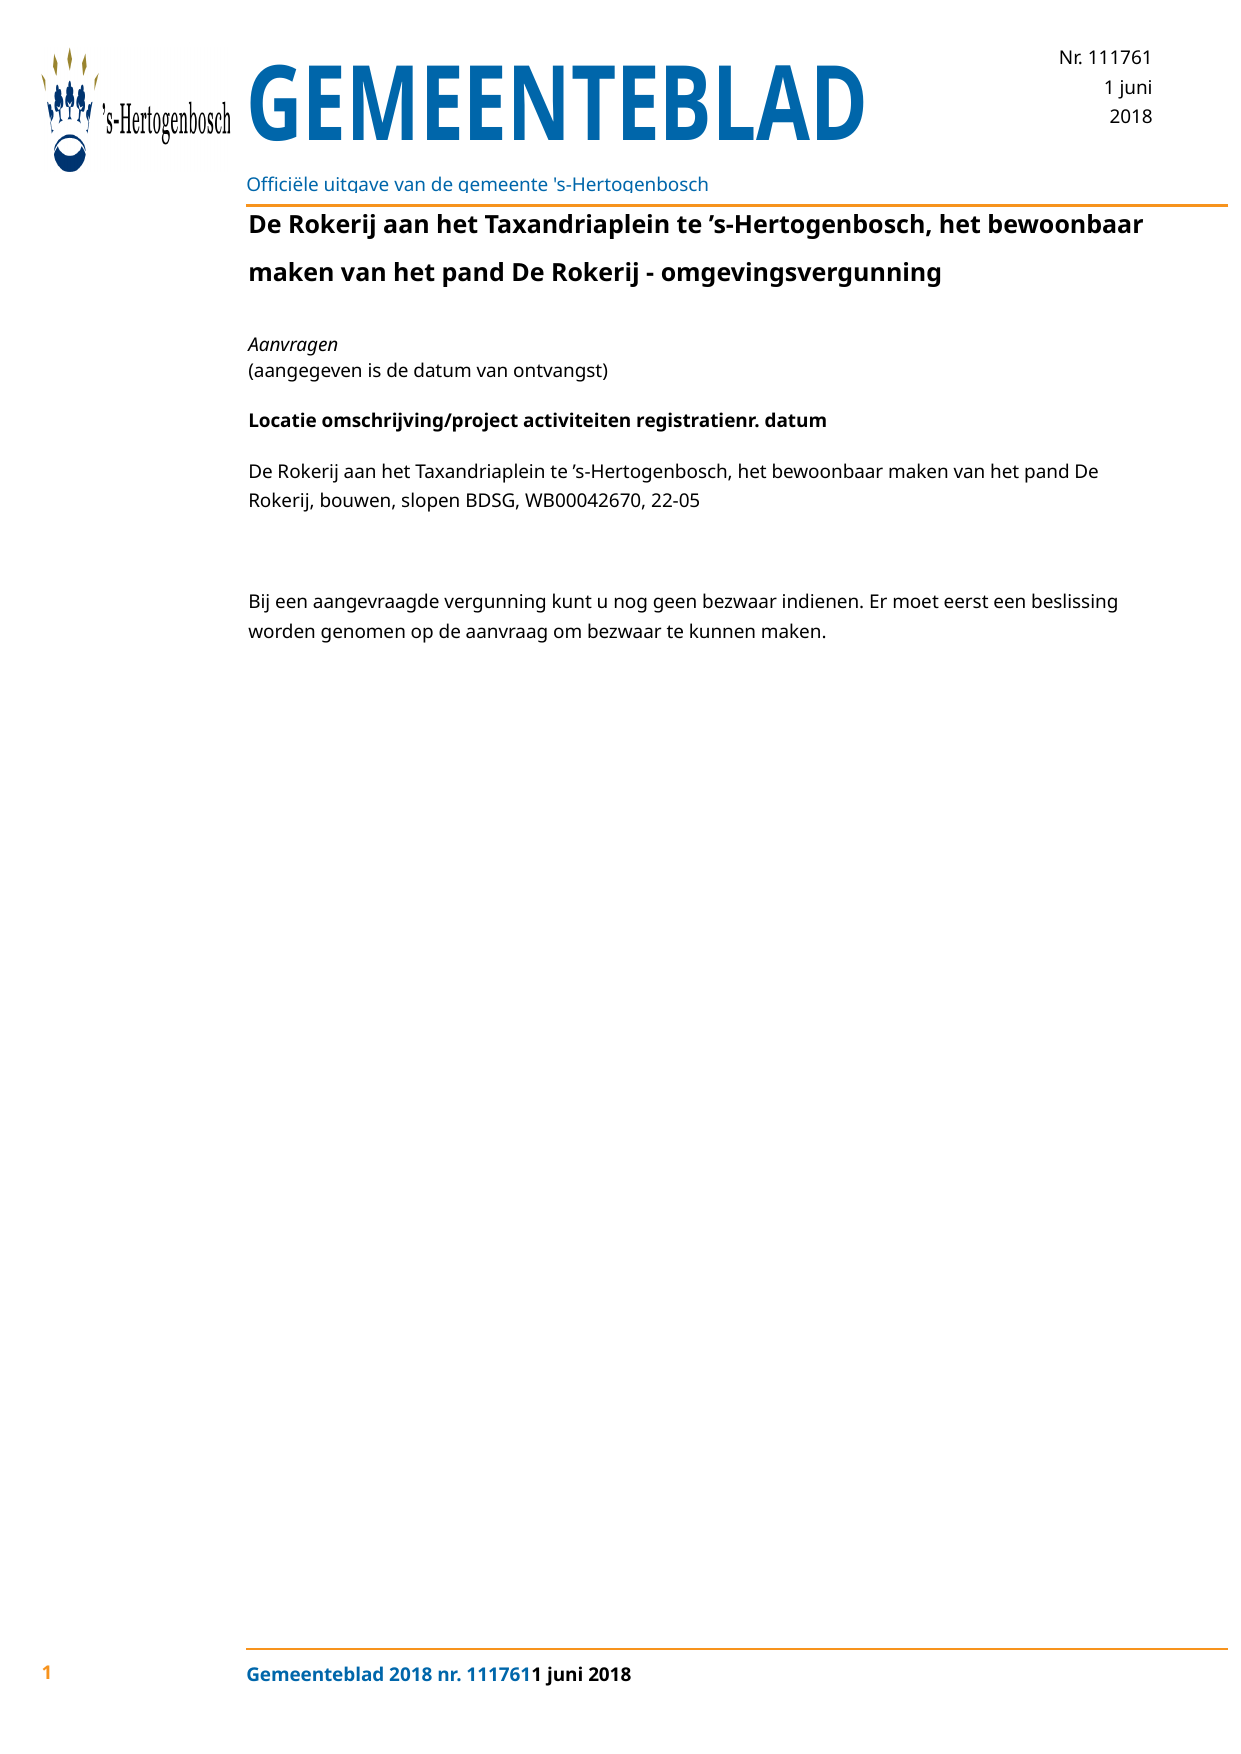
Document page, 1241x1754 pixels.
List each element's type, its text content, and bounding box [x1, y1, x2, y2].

picture [41, 47, 231, 172]
text De Rokerij aan het Taxandriaplein te ’s-Hertogenbosch, het bewoonbaar maken van het pand De Rokerij, bouwen, slopen BDSG, WB00042670, 22-05 [248, 458, 1152, 513]
text Aanvragen [248, 331, 1152, 357]
text Bij een aangevraagde vergunning kunt u nog geen bezwaar indienen. Er moet eerst een beslissing worden genomen op de aanvraag om bezwaar te kunnen maken. [248, 588, 1152, 644]
text Locatie omschrijving/project activiteiten registratienr. datum [248, 408, 1152, 433]
text (aangegeven is de datum van ontvangst) [248, 357, 1152, 383]
text De Rokerij aan het Taxandriaplein te ’s-Hertogenbosch, het bewoonbaar maken van het pand De Rokerij - omgevingsvergunning [248, 207, 1152, 288]
